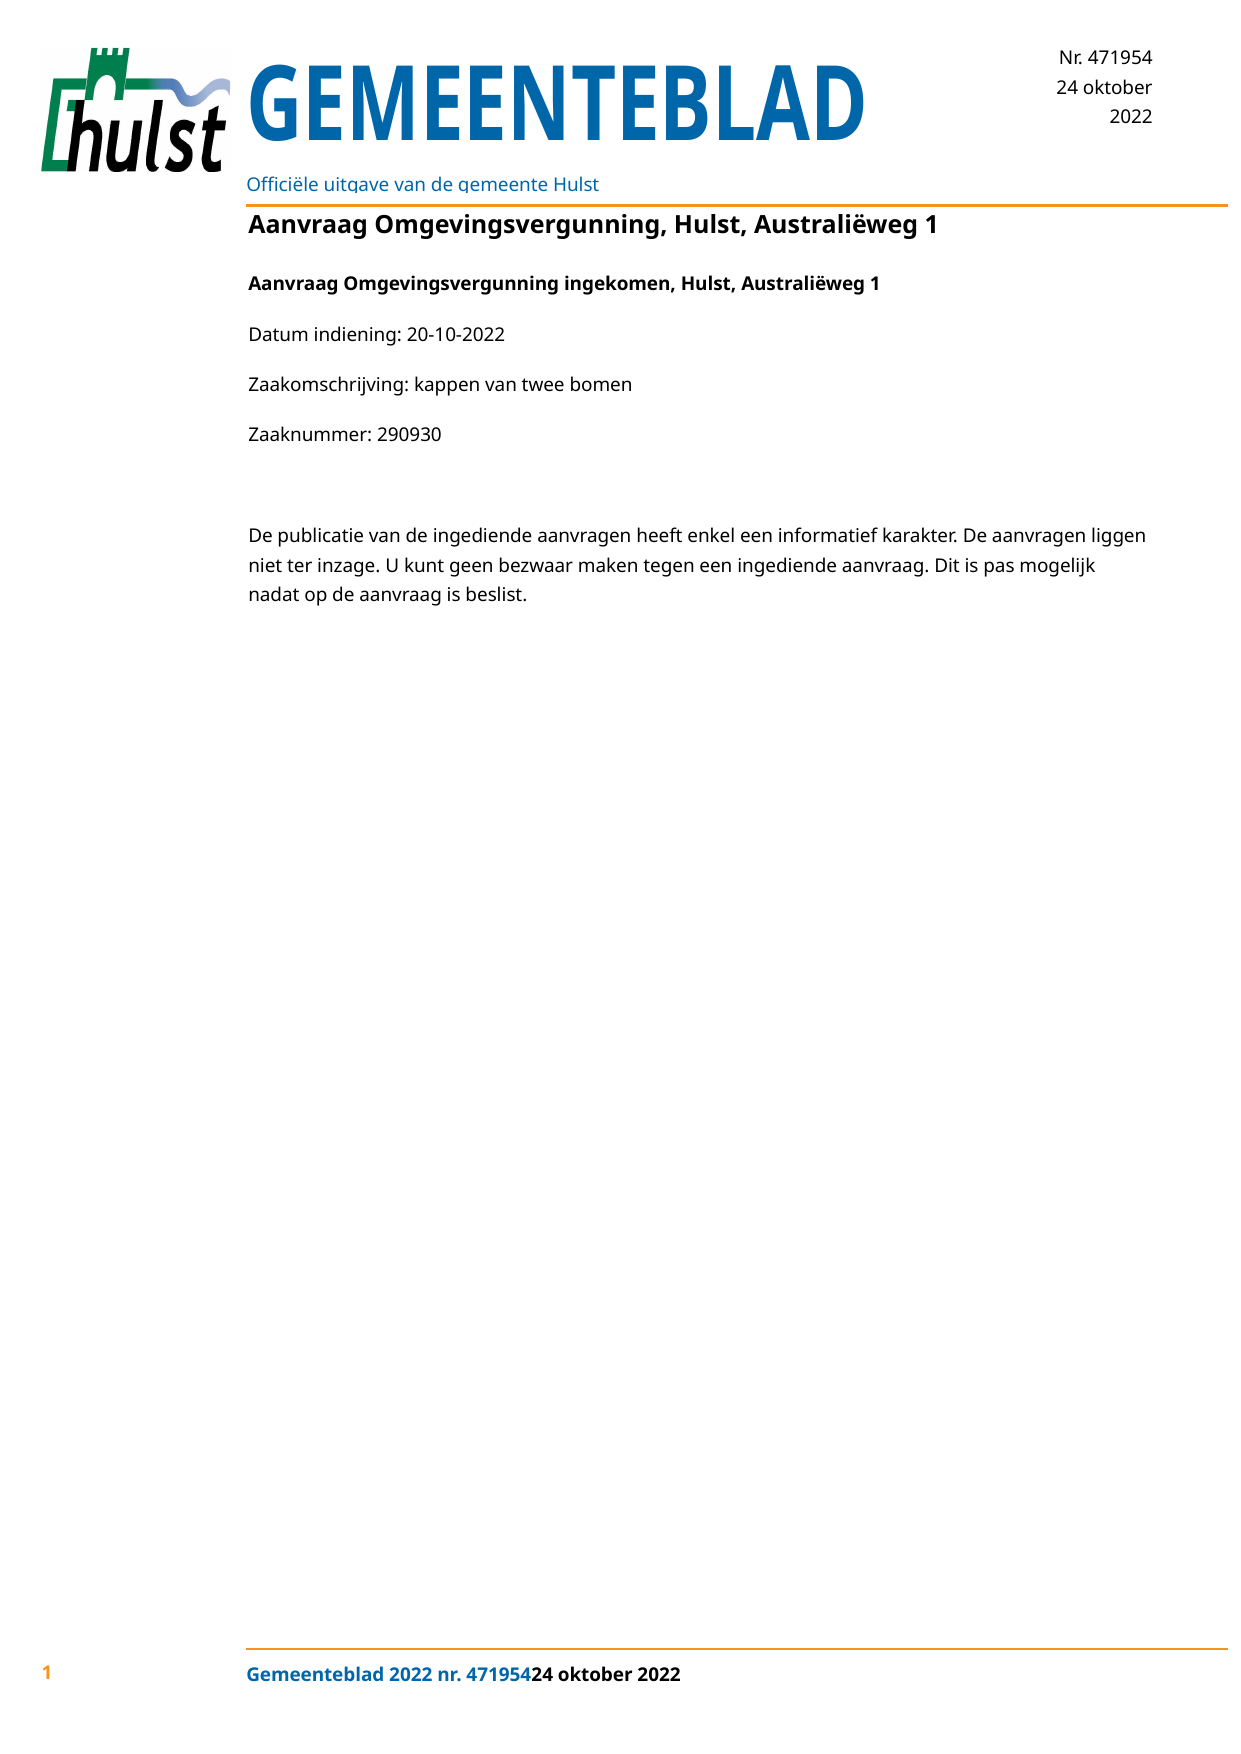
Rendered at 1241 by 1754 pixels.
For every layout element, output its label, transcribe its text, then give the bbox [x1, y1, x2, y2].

text Zaaknummer: 290930 [248, 422, 1152, 447]
text Aanvraag Omgevingsvergunning ingekomen, Hulst, Australiëweg 1 [248, 270, 1152, 296]
text Zaakomschrijving: kappen van twee bomen [248, 371, 1152, 397]
text Datum indiening: 20-10-2022 [248, 321, 1152, 346]
text Aanvraag Omgevingsvergunning, Hulst, Australiëweg 1 [248, 207, 1152, 241]
text De publicatie van de ingediende aanvragen heeft enkel een informatief karakter. De aanvragen liggen niet ter inzage. U kunt geen bezwaar maken tegen een ingediende aanvraag. Dit is pas mogelijk nadat op de aanvraag is beslist. [248, 522, 1152, 607]
picture [41, 47, 231, 172]
